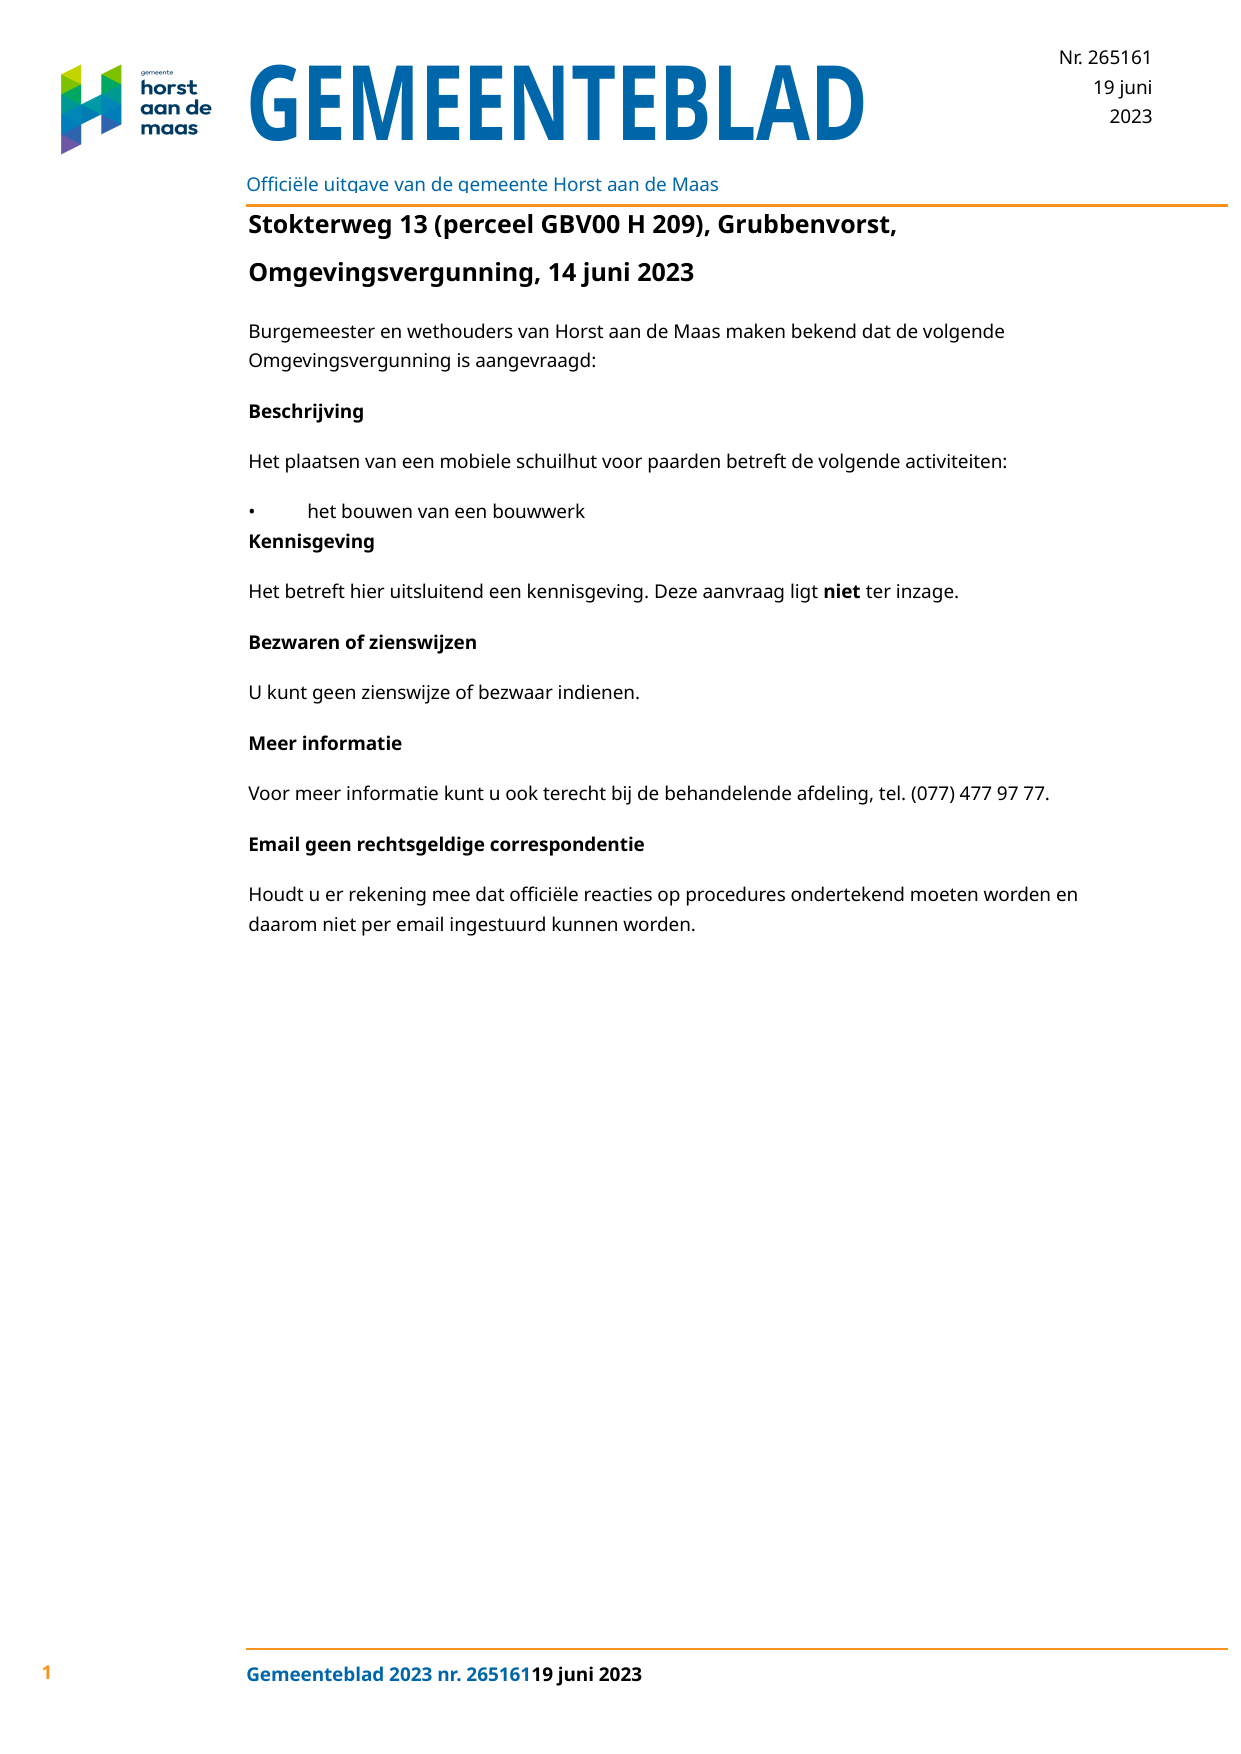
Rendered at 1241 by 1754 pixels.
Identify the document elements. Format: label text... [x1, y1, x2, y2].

text Beschrijving [248, 398, 1152, 424]
text Stokterweg 13 (perceel GBV00 H 209), Grubbenvorst, Omgevingsvergunning, 14 juni 2023 [248, 207, 1152, 288]
text Het betreft hier uitsluitend een kennisgeving. Deze aanvraag ligt niet ter inzage. [248, 579, 1152, 604]
text U kunt geen zienswijze of bezwaar indienen. [248, 679, 1152, 705]
text Email geen rechtsgeldige correspondentie [248, 831, 1152, 857]
text Meer informatie [248, 730, 1152, 756]
text Het plaatsen van een mobiele schuilhut voor paarden betreft de volgende activiteiten: [248, 448, 1152, 474]
text Bezwaren of zienswijzen [248, 629, 1152, 655]
text Kennisgeving [248, 528, 1152, 554]
list het bouwen van een bouwwerk [248, 499, 1152, 524]
text Houdt u er rekening mee dat officiële reacties op procedures ondertekend moeten worden en daarom niet per email ingestuurd kunnen worden. [248, 881, 1152, 937]
text Voor meer informatie kunt u ook terecht bij de behandelende afdeling, tel. (077) 477 97 77. [248, 780, 1152, 806]
picture [41, 47, 231, 172]
text Burgemeester en wethouders van Horst aan de Maas maken bekend dat de volgende Omgevingsvergunning is aangevraagd: [248, 318, 1152, 373]
